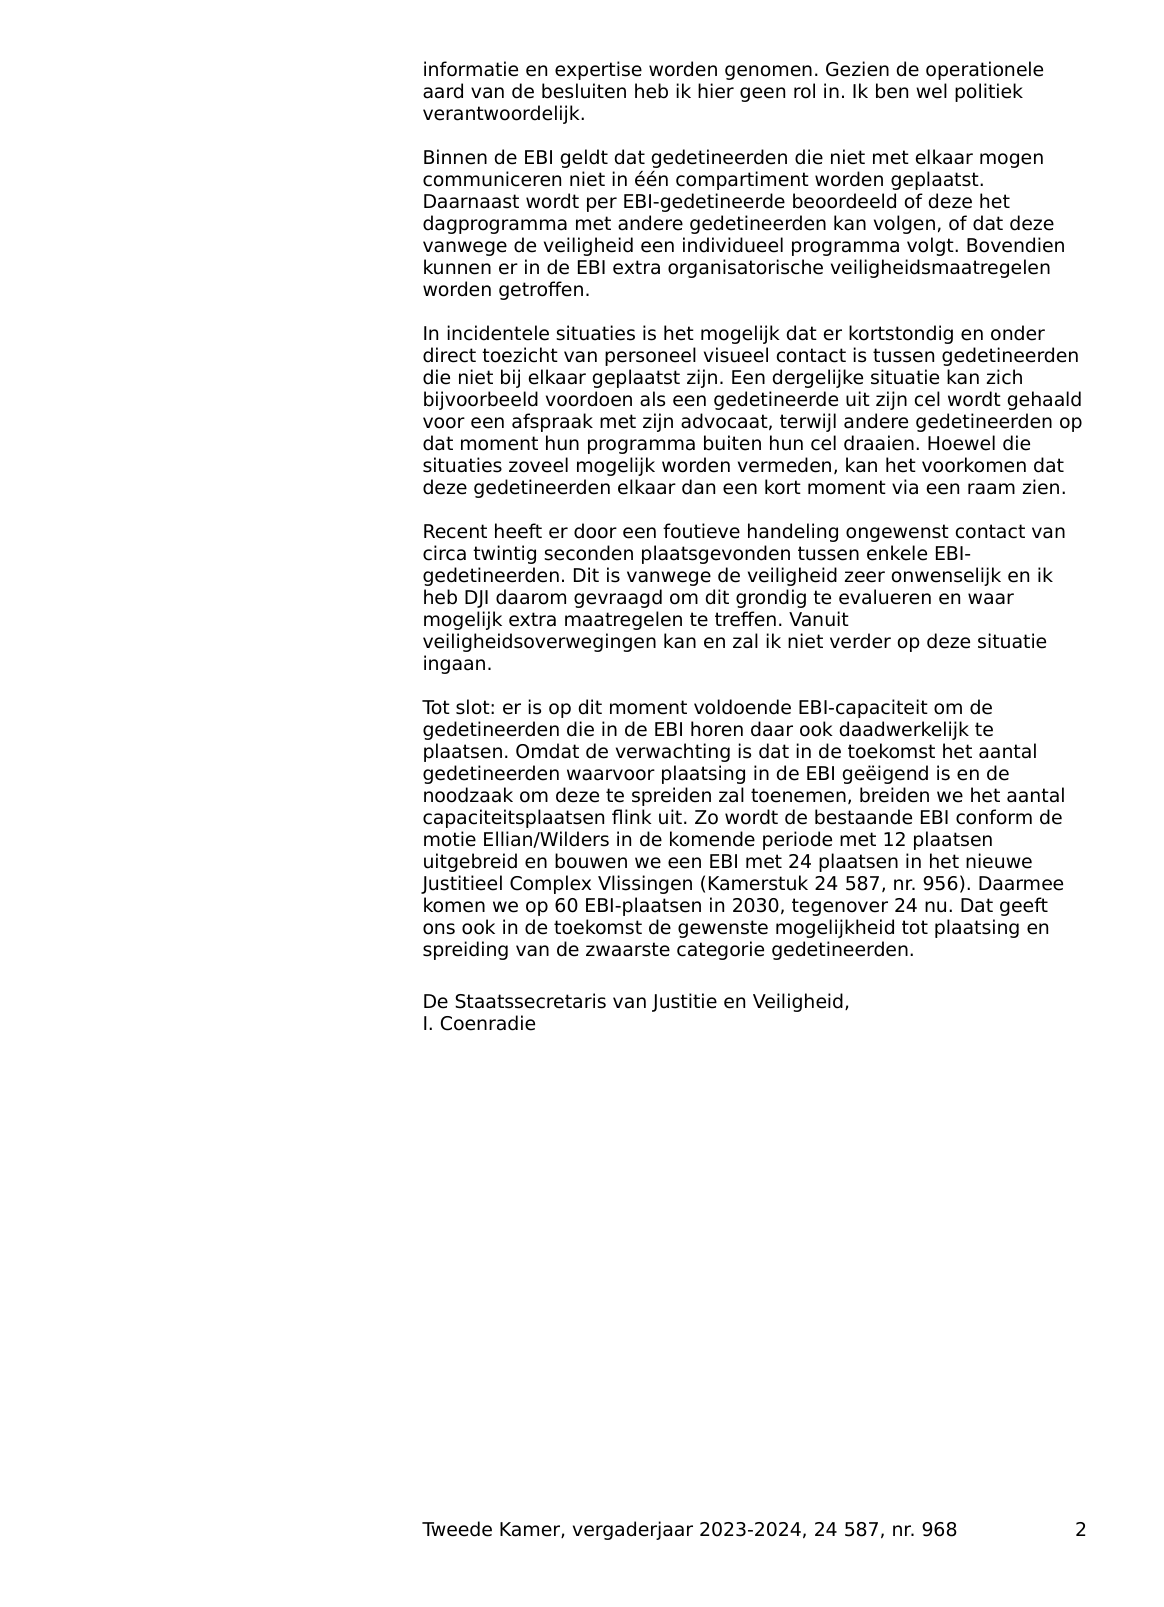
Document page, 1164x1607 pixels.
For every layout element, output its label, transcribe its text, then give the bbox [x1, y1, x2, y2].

text De Staatssecretaris van Justitie en Veiligheid, I. Coenradie [422, 991, 1087, 1035]
text Recent heeft er door een foutieve handeling ongewenst contact van circa twintig seconden plaatsgevonden tussen enkele EBI-gedetineerden. Dit is vanwege de veiligheid zeer onwenselijk en ik heb DJI daarom gevraagd om dit grondig te evalueren en waar mogelijk extra maatregelen te treffen. Vanuit veiligheidsoverwegingen kan en zal ik niet verder op deze situatie ingaan. [422, 521, 1087, 675]
text Binnen de EBI geldt dat gedetineerden die niet met elkaar mogen communiceren niet in één compartiment worden geplaatst. Daarnaast wordt per EBI-gedetineerde beoordeeld of deze het dagprogramma met andere gedetineerden kan volgen, of dat deze vanwege de veiligheid een individueel programma volgt. Bovendien kunnen er in de EBI extra organisatorische veiligheidsmaatregelen worden getroffen. [422, 147, 1087, 301]
text informatie en expertise worden genomen. Gezien de operationele aard van de besluiten heb ik hier geen rol in. Ik ben wel politiek verantwoordelijk. [422, 59, 1087, 125]
text Tot slot: er is op dit moment voldoende EBI-capaciteit om de gedetineerden die in de EBI horen daar ook daadwerkelijk te plaatsen. Omdat de verwachting is dat in de toekomst het aantal gedetineerden waarvoor plaatsing in de EBI geëigend is en de noodzaak om deze te spreiden zal toenemen, breiden we het aantal capaciteitsplaatsen flink uit. Zo wordt de bestaande EBI conform de motie Ellian/Wilders in de komende periode met 12 plaatsen uitgebreid en bouwen we een EBI met 24 plaatsen in het nieuwe Justitieel Complex Vlissingen (Kamerstuk 24 587, nr. 956). Daarmee komen we op 60 EBI-plaatsen in 2030, tegenover 24 nu. Dat geeft ons ook in de toekomst de gewenste mogelijkheid tot plaatsing en spreiding van de zwaarste categorie gedetineerden. [422, 697, 1087, 961]
text In incidentele situaties is het mogelijk dat er kortstondig en onder direct toezicht van personeel visueel contact is tussen gedetineerden die niet bij elkaar geplaatst zijn. Een dergelijke situatie kan zich bijvoorbeeld voordoen als een gedetineerde uit zijn cel wordt gehaald voor een afspraak met zijn advocaat, terwijl andere gedetineerden op dat moment hun programma buiten hun cel draaien. Hoewel die situaties zoveel mogelijk worden vermeden, kan het voorkomen dat deze gedetineerden elkaar dan een kort moment via een raam zien. [422, 323, 1087, 499]
